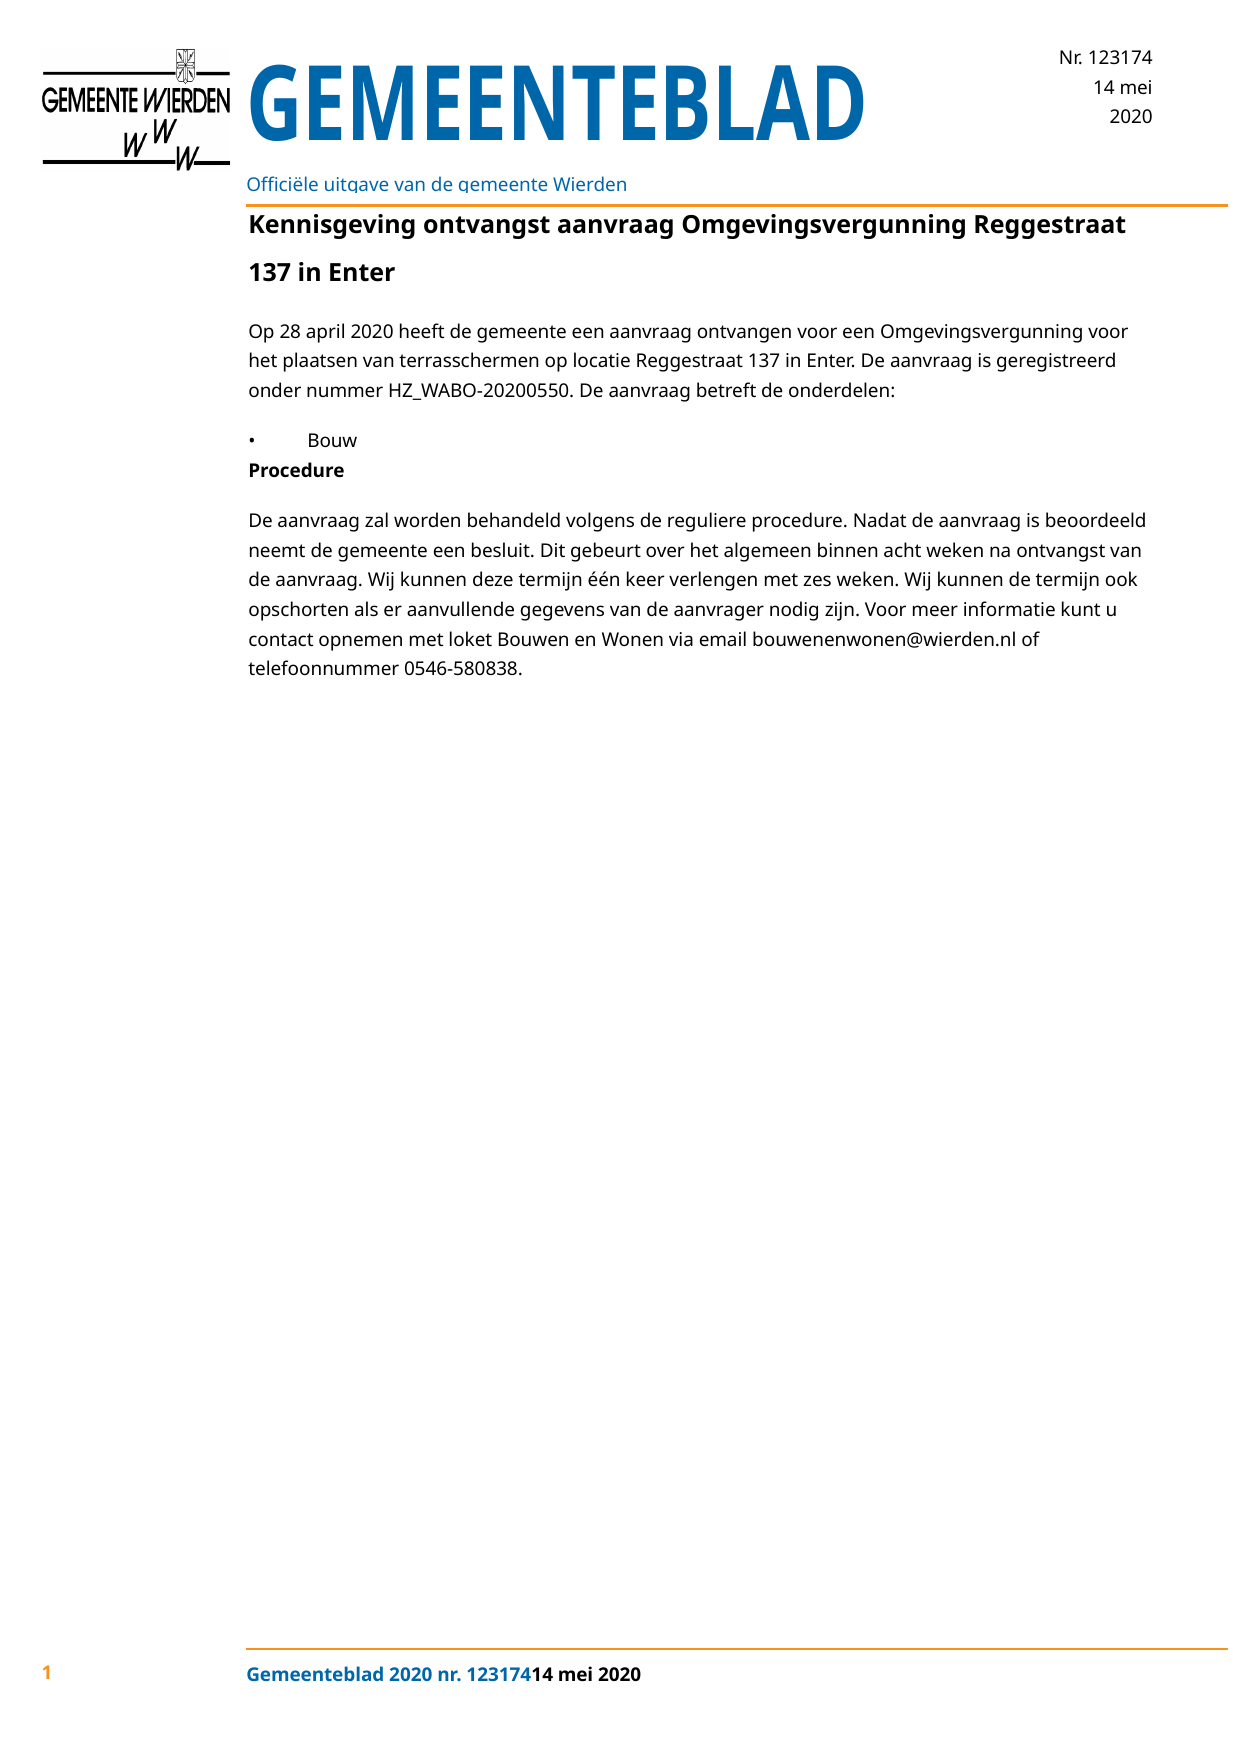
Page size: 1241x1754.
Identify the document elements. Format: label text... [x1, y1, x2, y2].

text Procedure [248, 457, 1152, 483]
text De aanvraag zal worden behandeld volgens de reguliere procedure. Nadat de aanvraag is beoordeeld neemt de gemeente een besluit. Dit gebeurt over het algemeen binnen acht weken na ontvangst van de aanvraag. Wij kunnen deze termijn één keer verlengen met zes weken. Wij kunnen de termijn ook opschorten als er aanvullende gegevens van de aanvrager nodig zijn. Voor meer informatie kunt u contact opnemen met loket Bouwen en Wonen via email bouwenenwonen@wierden.nl of telefoonnummer 0546-580838. [248, 507, 1152, 681]
text Op 28 april 2020 heeft de gemeente een aanvraag ontvangen voor een Omgevingsvergunning voor het plaatsen van terrasschermen op locatie Reggestraat 137 in Enter. De aanvraag is geregistreerd onder nummer HZ_WABO-20200550. De aanvraag betreft de onderdelen: [248, 318, 1152, 403]
text Kennisgeving ontvangst aanvraag Omgevingsvergunning Reggestraat 137 in Enter [248, 207, 1152, 288]
list Bouw [248, 427, 1152, 453]
picture [41, 47, 231, 172]
